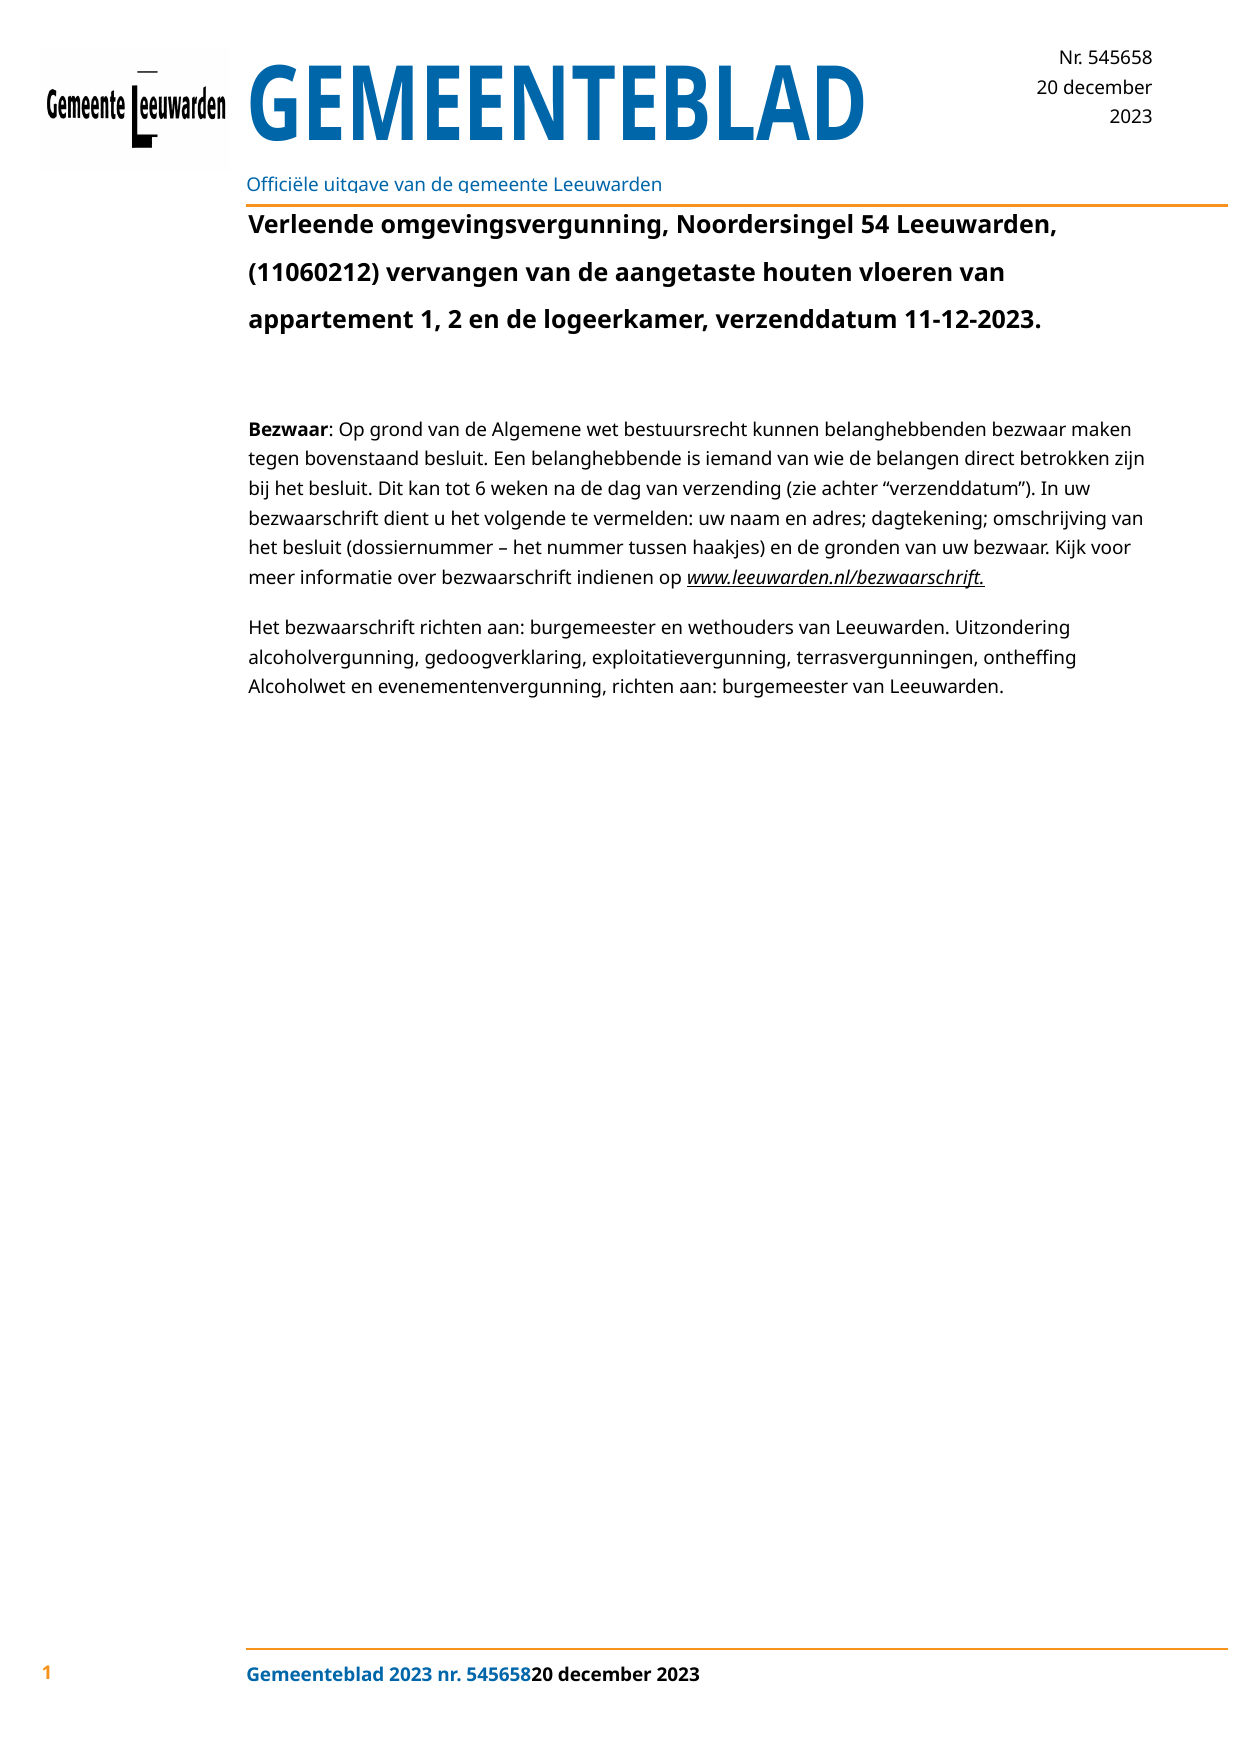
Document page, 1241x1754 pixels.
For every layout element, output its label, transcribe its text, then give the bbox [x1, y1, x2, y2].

picture [41, 47, 231, 172]
text Het bezwaarschrift richten aan: burgemeester en wethouders van Leeuwarden. Uitzondering alcoholvergunning, gedoogverklaring, exploitatievergunning, terrasvergunningen, ontheffing Alcoholwet en evenementenvergunning, richten aan: burgemeester van Leeuwarden. [248, 614, 1152, 699]
text Verleende omgevingsvergunning, Noordersingel 54 Leeuwarden, (11060212) vervangen van de aangetaste houten vloeren van appartement 1, 2 en de logeerkamer, verzenddatum 11-12-2023. [248, 207, 1152, 336]
text Bezwaar: Op grond van de Algemene wet bestuursrecht kunnen belanghebbenden bezwaar maken tegen bovenstaand besluit. Een belanghebbende is iemand van wie de belangen direct betrokken zijn bij het besluit. Dit kan tot 6 weken na de dag van verzending (zie achter “verzenddatum”). In uw bezwaarschrift dient u het volgende te vermelden: uw naam en adres; dagtekening; omschrijving van het besluit (dossiernummer – het nummer tussen haakjes) en de gronden van uw bezwaar. Kijk voor meer informatie over bezwaarschrift indienen op www.leeuwarden.nl/bezwaarschrift. [248, 416, 1152, 589]
